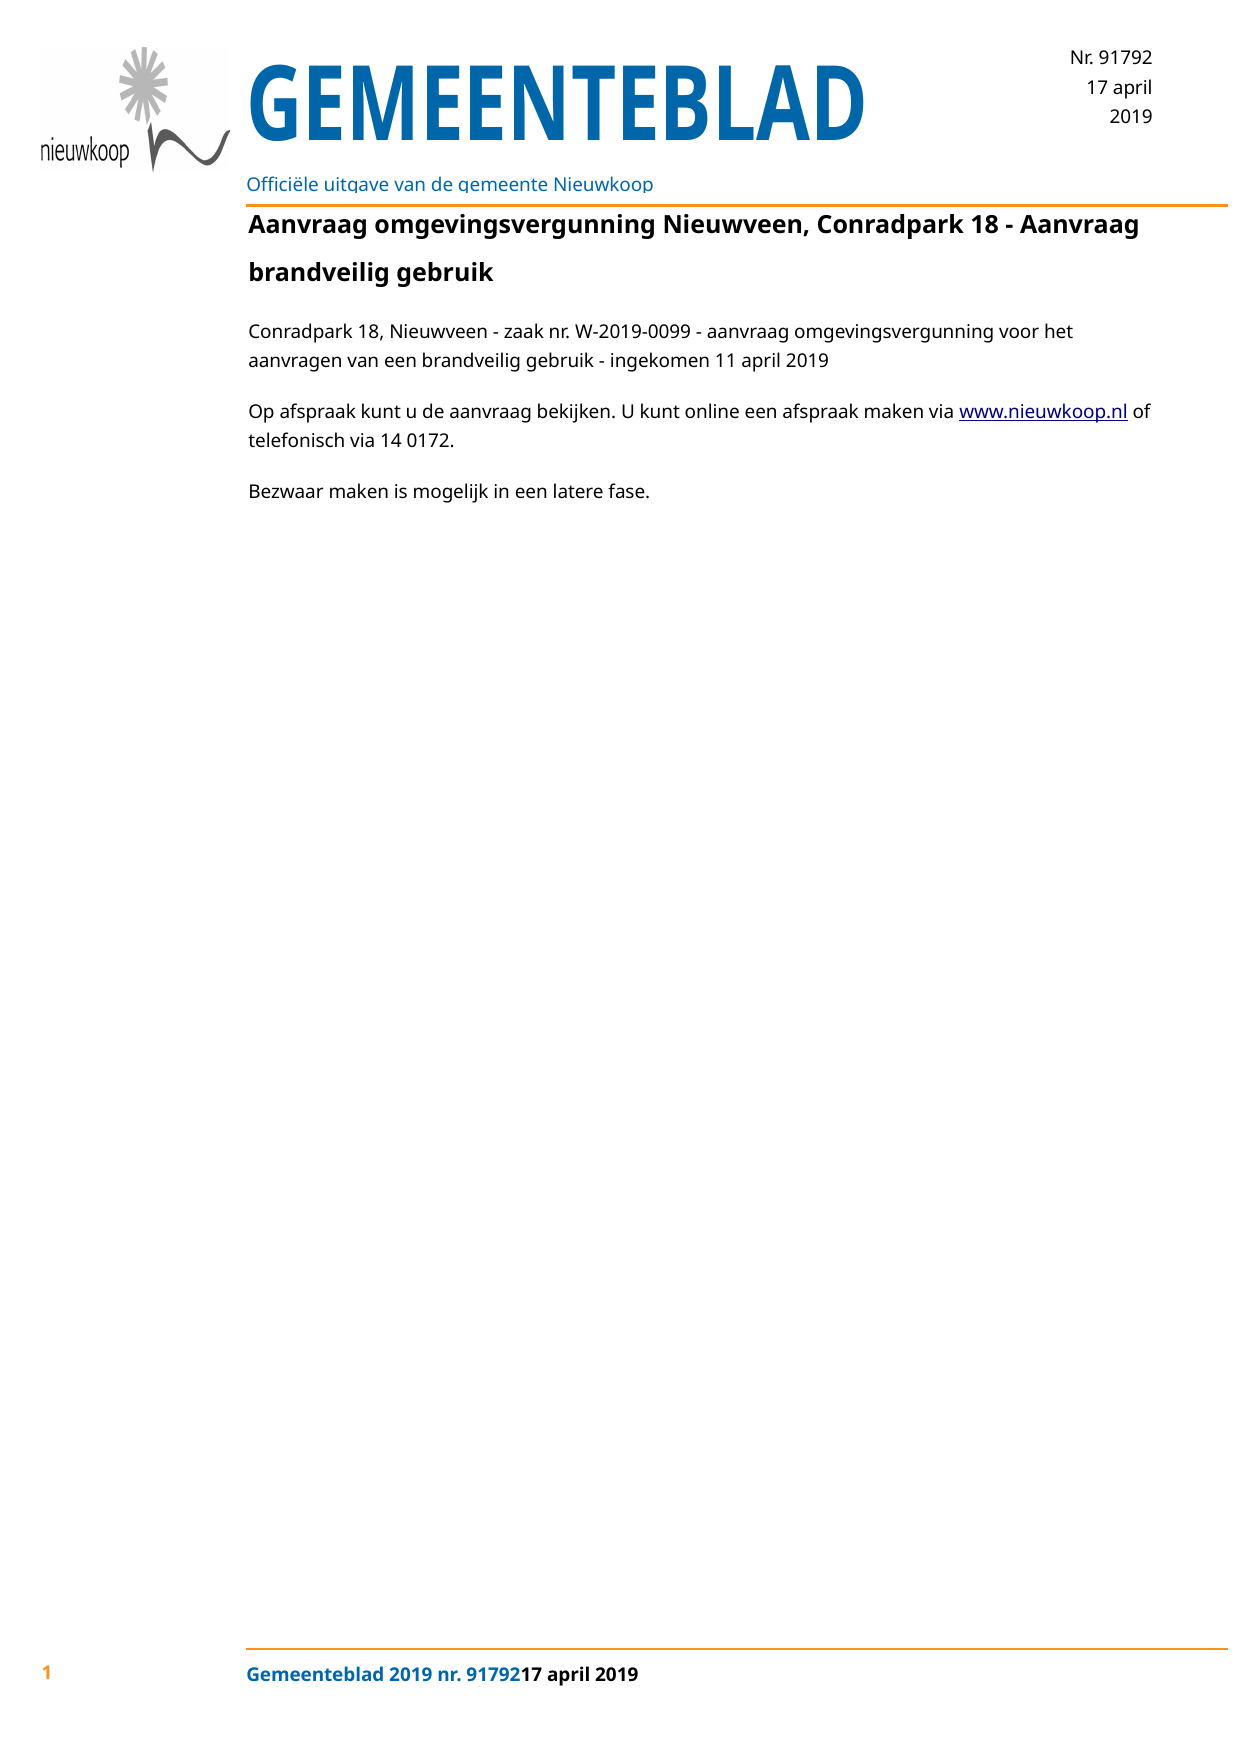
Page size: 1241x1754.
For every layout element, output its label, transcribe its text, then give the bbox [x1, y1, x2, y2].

picture [41, 47, 231, 172]
text Aanvraag omgevingsvergunning Nieuwveen, Conradpark 18 - Aanvraag brandveilig gebruik [248, 207, 1152, 288]
text Conradpark 18, Nieuwveen - zaak nr. W-2019-0099 - aanvraag omgevingsvergunning voor het aanvragen van een brandveilig gebruik - ingekomen 11 april 2019 [248, 318, 1152, 373]
text Bezwaar maken is mogelijk in een latere fase. [248, 478, 1152, 504]
text Op afspraak kunt u de aanvraag bekijken. U kunt online een afspraak maken via www.nieuwkoop.nl of telefonisch via 14 0172. [248, 398, 1152, 453]
